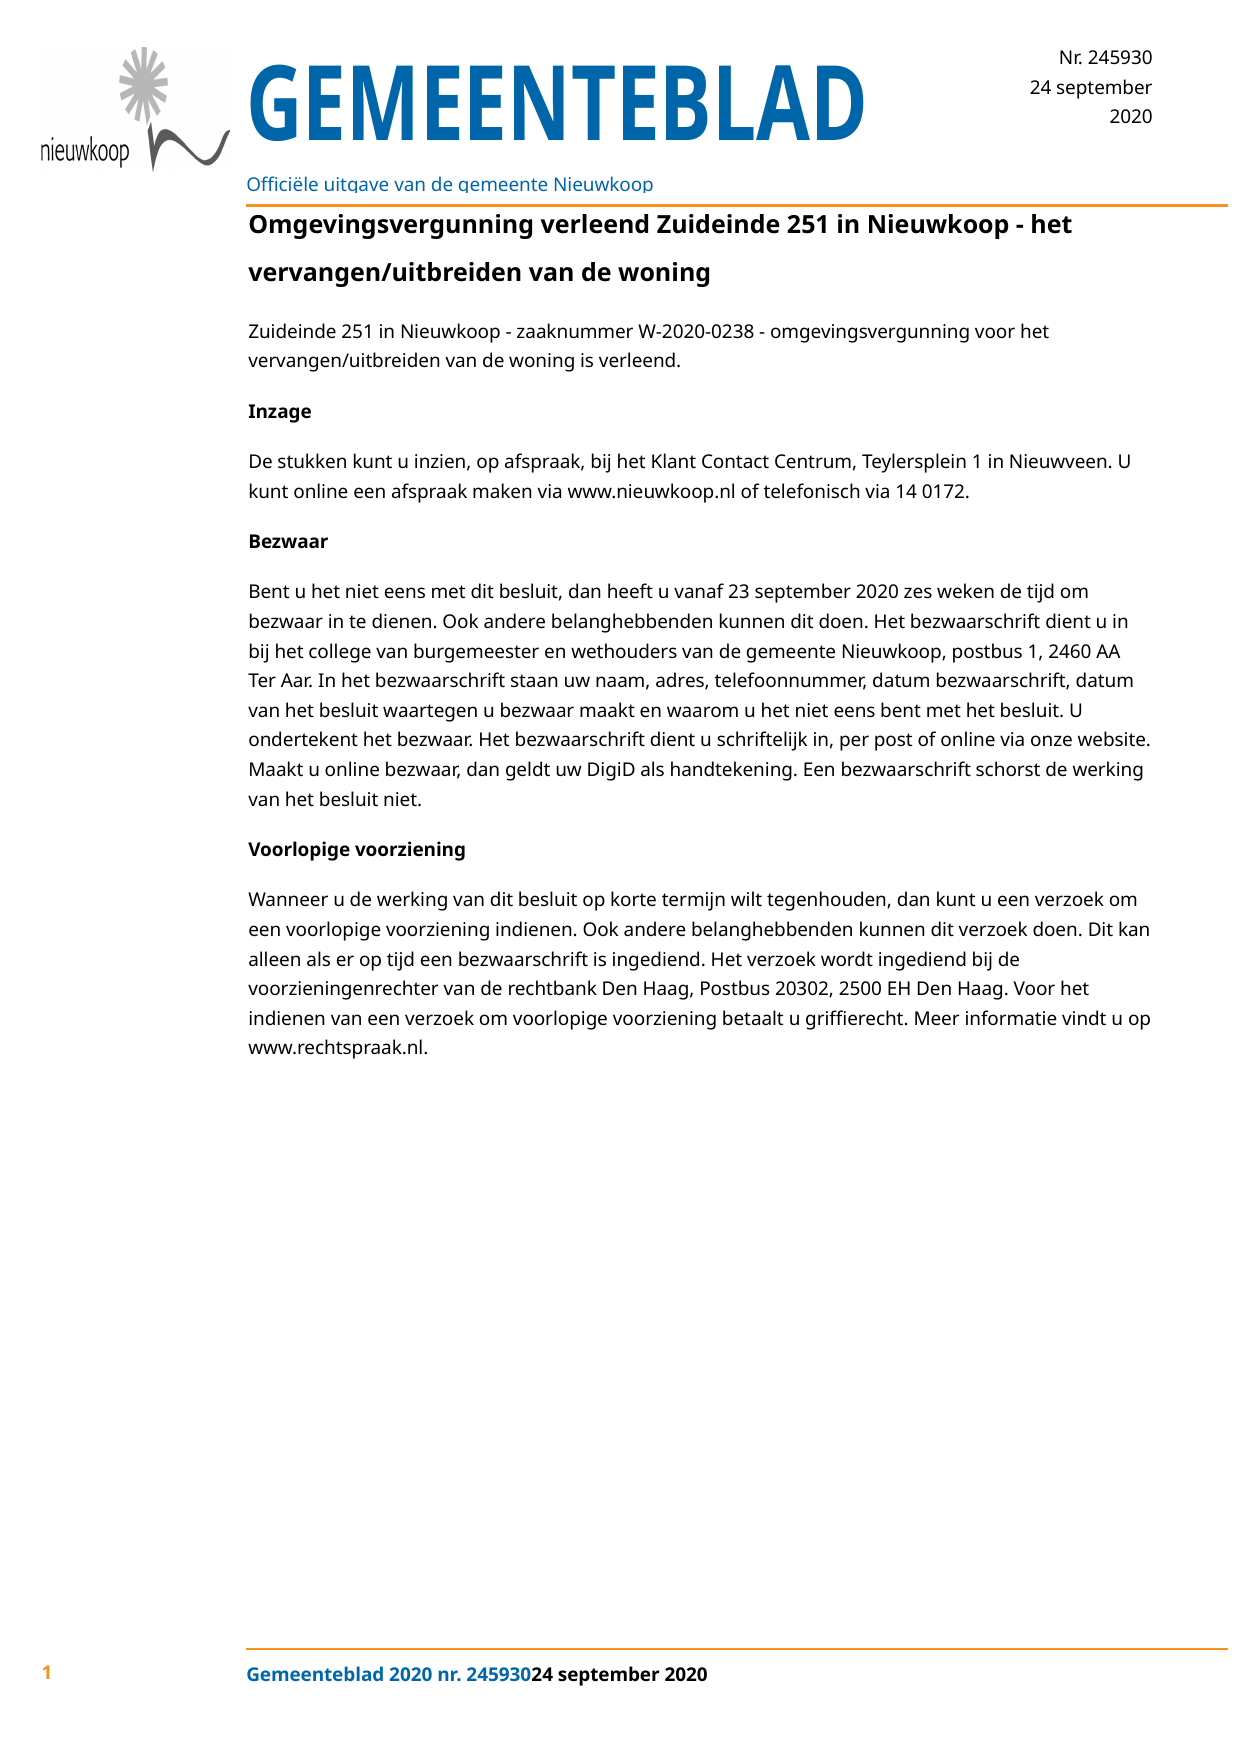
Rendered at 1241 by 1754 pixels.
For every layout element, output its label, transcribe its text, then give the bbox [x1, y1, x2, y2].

text Voorlopige voorziening [248, 836, 1152, 862]
text De stukken kunt u inzien, op afspraak, bij het Klant Contact Centrum, Teylersplein 1 in Nieuwveen. U kunt online een afspraak maken via www.nieuwkoop.nl of telefonisch via 14 0172. [248, 448, 1152, 504]
text Wanneer u de werking van dit besluit op korte termijn wilt tegenhouden, dan kunt u een verzoek om een voorlopige voorziening indienen. Ook andere belanghebbenden kunnen dit verzoek doen. Dit kan alleen als er op tijd een bezwaarschrift is ingediend. Het verzoek wordt ingediend bij de voorzieningenrechter van de rechtbank Den Haag, Postbus 20302, 2500 EH Den Haag. Voor het indienen van een verzoek om voorlopige voorziening betaalt u griffierecht. Meer informatie vindt u op www.rechtspraak.nl. [248, 887, 1152, 1060]
text Inzage [248, 398, 1152, 424]
text Bezwaar [248, 528, 1152, 554]
text Bent u het niet eens met dit besluit, dan heeft u vanaf 23 september 2020 zes weken de tijd om bezwaar in te dienen. Ook andere belanghebbenden kunnen dit doen. Het bezwaarschrift dient u in bij het college van burgemeester en wethouders van de gemeente Nieuwkoop, postbus 1, 2460 AA Ter Aar. In het bezwaarschrift staan uw naam, adres, telefoonnummer, datum bezwaarschrift, datum van het besluit waartegen u bezwaar maakt en waarom u het niet eens bent met het besluit. U ondertekent het bezwaar. Het bezwaarschrift dient u schriftelijk in, per post of online via onze website. Maakt u online bezwaar, dan geldt uw DigiD als handtekening. Een bezwaarschrift schorst de werking van het besluit niet. [248, 579, 1152, 812]
text Omgevingsvergunning verleend Zuideinde 251 in Nieuwkoop - het vervangen/uitbreiden van de woning [248, 207, 1152, 288]
text Zuideinde 251 in Nieuwkoop - zaaknummer W-2020-0238 - omgevingsvergunning voor het vervangen/uitbreiden van de woning is verleend. [248, 318, 1152, 373]
picture [41, 47, 231, 172]
